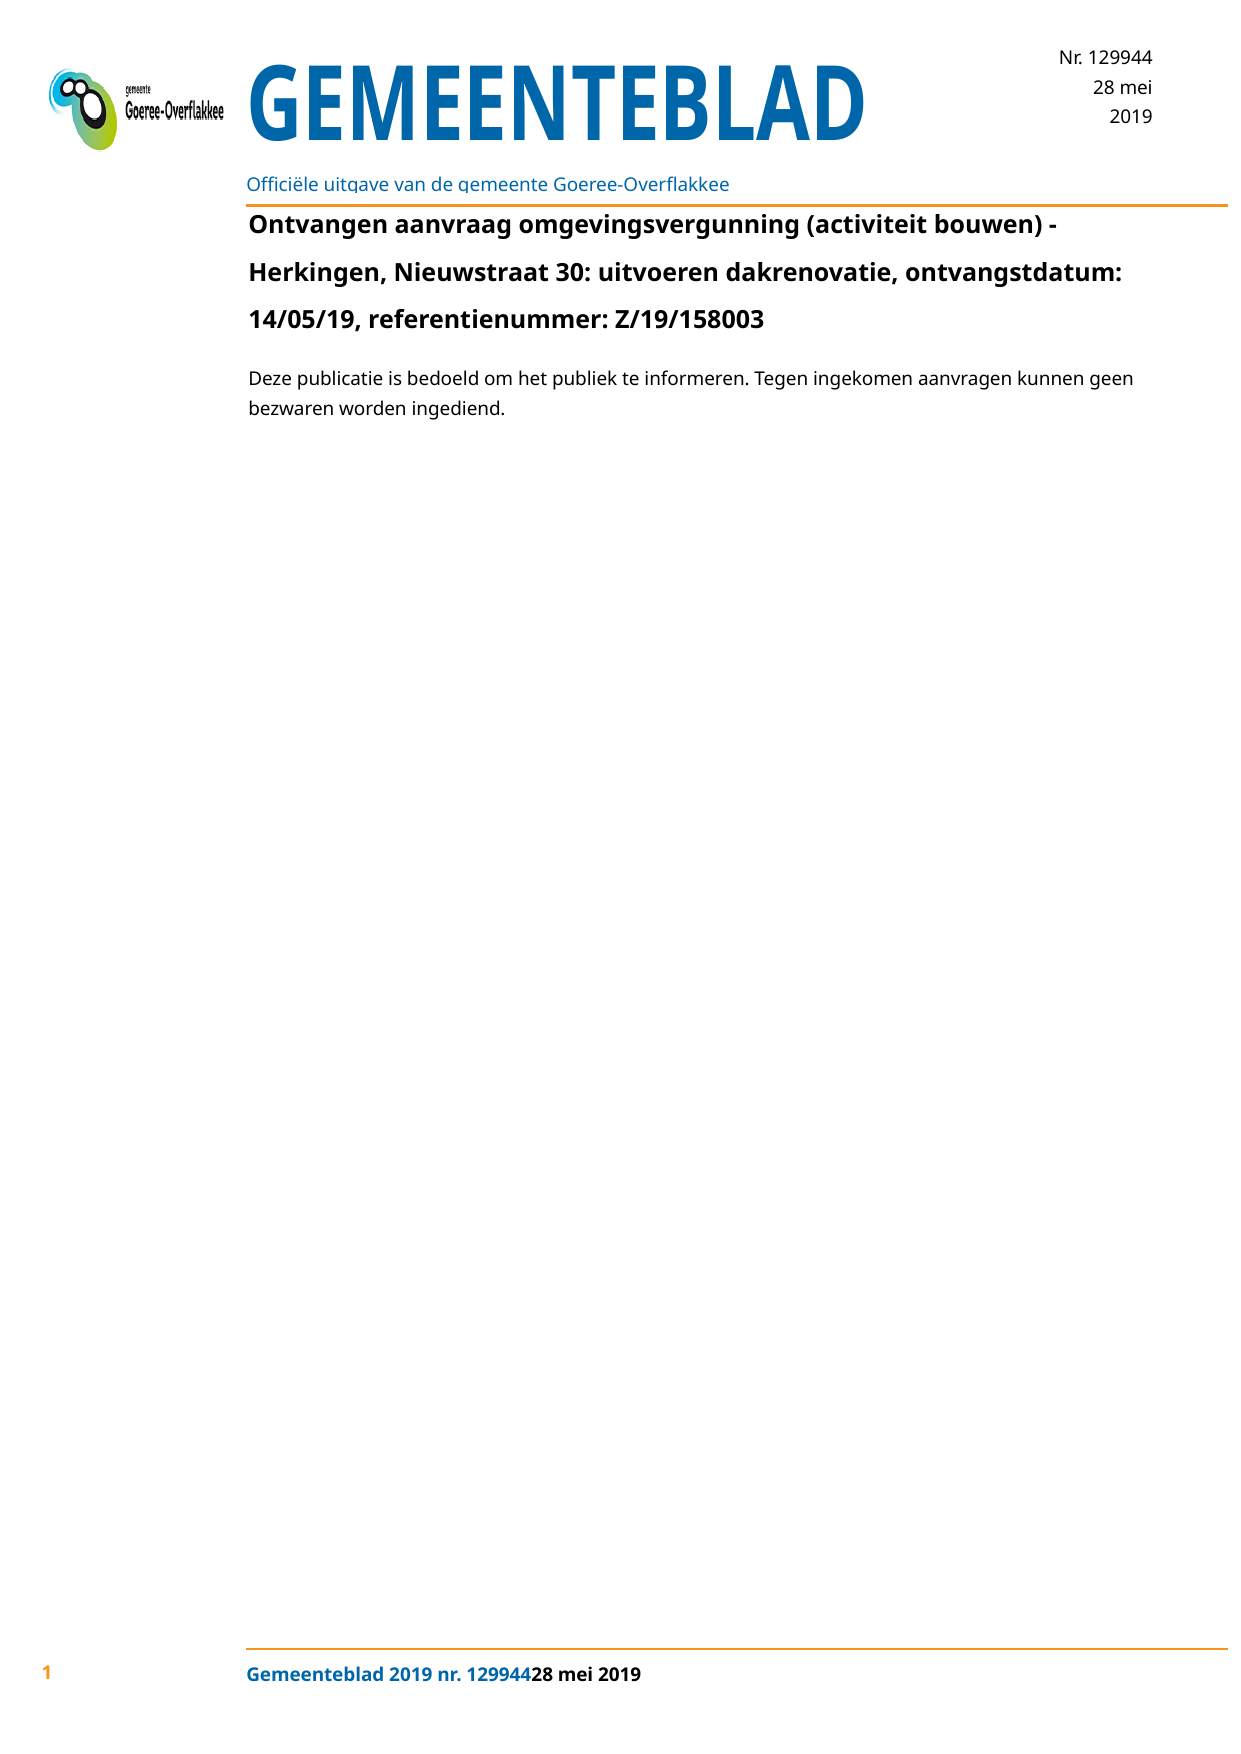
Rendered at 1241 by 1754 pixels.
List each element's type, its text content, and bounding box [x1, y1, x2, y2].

text Deze publicatie is bedoeld om het publiek te informeren. Tegen ingekomen aanvragen kunnen geen bezwaren worden ingediend. [248, 366, 1152, 421]
text Ontvangen aanvraag omgevingsvergunning (activiteit bouwen) - Herkingen, Nieuwstraat 30: uitvoeren dakrenovatie, ontvangstdatum: 14/05/19, referentienummer: Z/19/158003 [248, 207, 1152, 336]
picture [41, 47, 231, 172]
